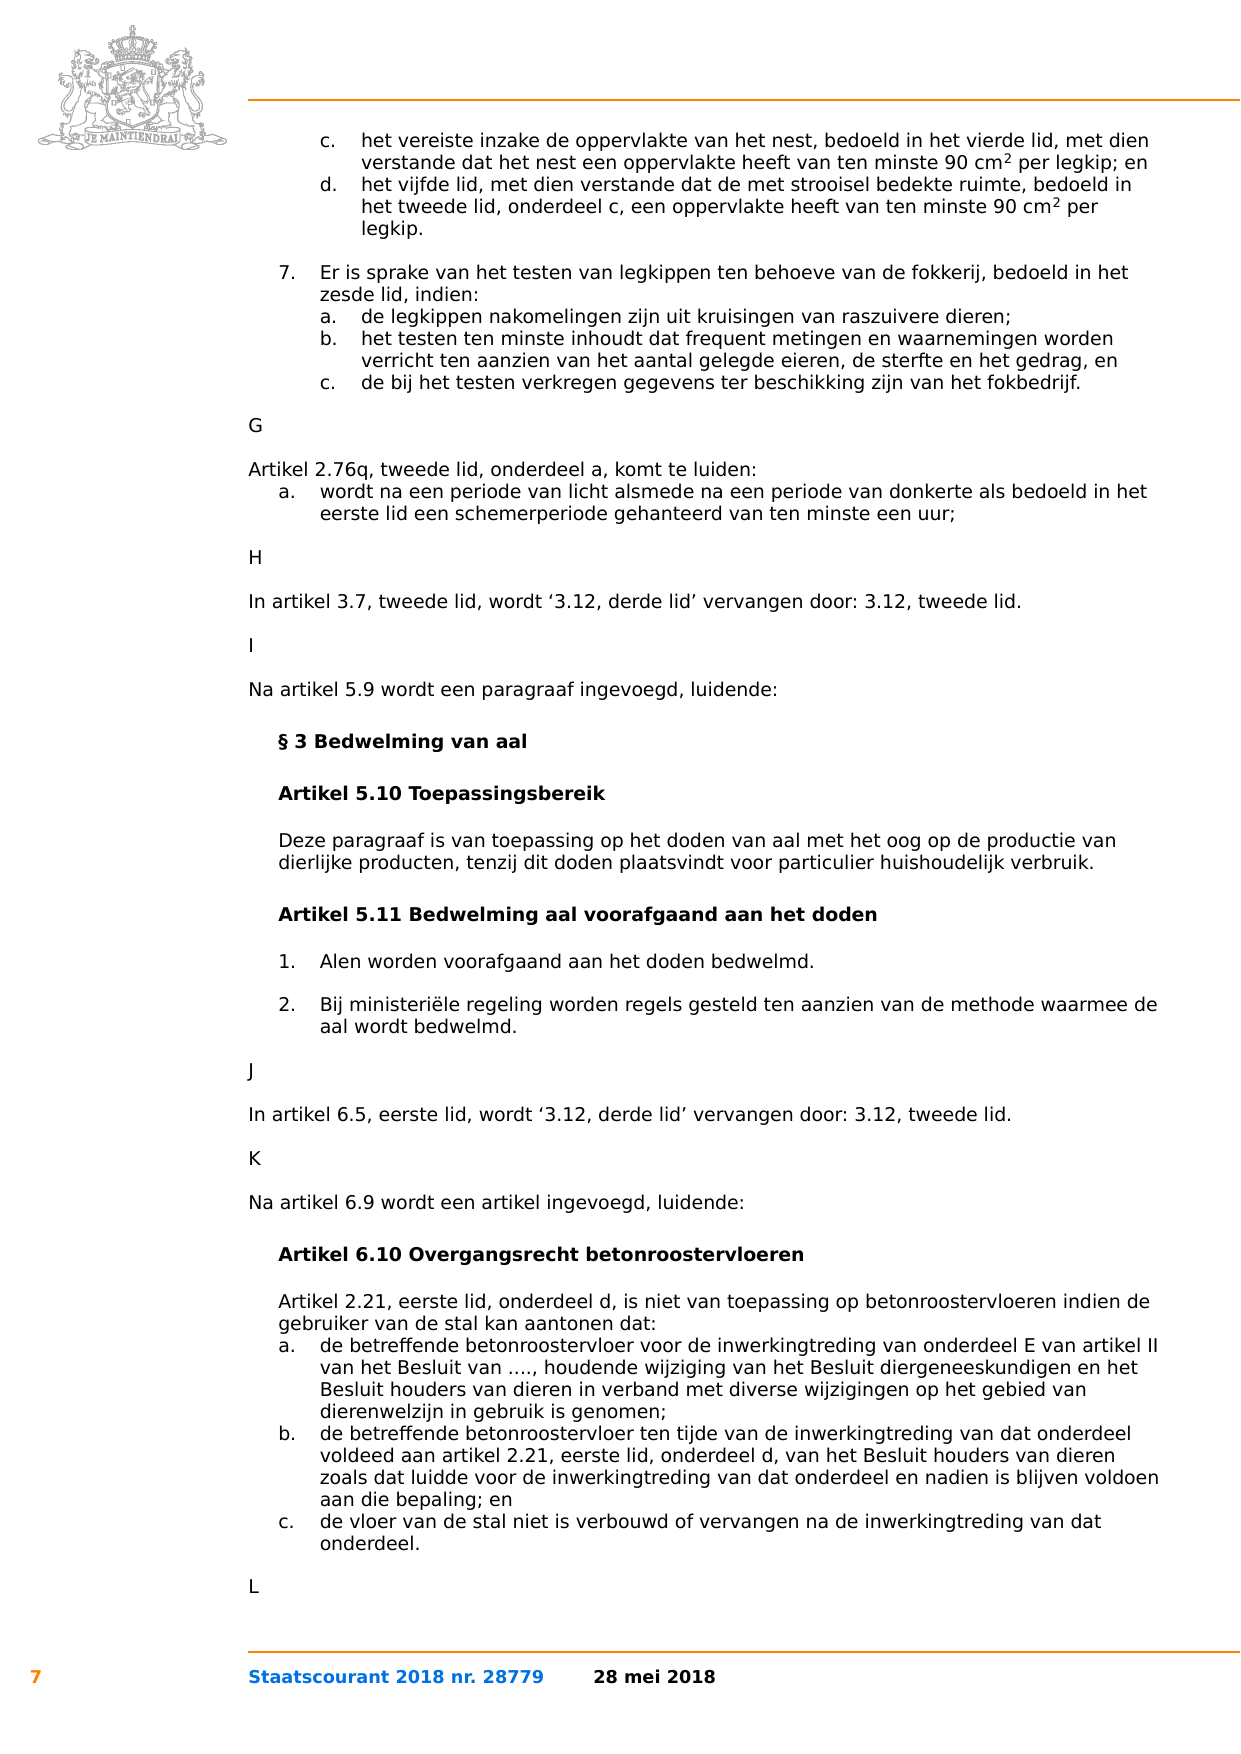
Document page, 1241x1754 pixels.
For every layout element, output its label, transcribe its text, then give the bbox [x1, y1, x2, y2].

text Na artikel 6.9 wordt een artikel ingevoegd, luidende: [248, 1192, 1163, 1214]
text c. de vloer van de stal niet is verbouwd of vervangen na de inwerkingtreding van dat onderdeel. [278, 1511, 1163, 1554]
text 7. Er is sprake van het testen van legkippen ten behoeve van de fokkerij, bedoeld in het zesde lid, indien: [278, 262, 1163, 306]
text a. wordt na een periode van licht alsmede na een periode van donkerte als bedoeld in het eerste lid een schemerperiode gehanteerd van ten minste een uur; [278, 481, 1163, 525]
text In artikel 3.7, tweede lid, wordt ‘3.12, derde lid’ vervangen door: 3.12, tweede lid. [248, 591, 1163, 613]
text G [248, 415, 1163, 437]
text d. het vijfde lid, met dien verstande dat de met strooisel bedekte ruimte, bedoeld in het tweede lid, onderdeel c, een oppervlakte heeft van ten minste 90 cm2 per legkip. [319, 174, 1163, 240]
text c. het vereiste inzake de oppervlakte van het nest, bedoeld in het vierde lid, met dien verstande dat het nest een oppervlakte heeft van ten minste 90 cm2 per legkip; en [319, 130, 1163, 174]
text L [248, 1576, 1163, 1598]
text Artikel 2.76q, tweede lid, onderdeel a, komt te luiden: [248, 459, 1163, 481]
text Deze paragraaf is van toepassing op het doden van aal met het oog op de productie van dierlijke producten, tenzij dit doden plaatsvindt voor particulier huishoudelijk verbruik. [278, 829, 1163, 873]
subtitle Artikel 5.11 Bedwelming aal voorafgaand aan het doden [278, 903, 1163, 926]
text c. de bij het testen verkregen gegevens ter beschikking zijn van het fokbedrijf. [319, 372, 1163, 393]
text b. de betreffende betonroostervloer ten tijde van de inwerkingtreding van dat onderdeel voldeed aan artikel 2.21, eerste lid, onderdeel d, van het Besluit houders van dieren zoals dat luidde voor de inwerkingtreding van dat onderdeel en nadien is blijven voldoen aan die bepaling; en [278, 1423, 1163, 1511]
text a. de betreffende betonroostervloer voor de inwerkingtreding van onderdeel E van artikel II van het Besluit van ...., houdende wijziging van het Besluit diergeneeskundigen en het Besluit houders van dieren in verband met diverse wijzigingen op het gebied van dierenwelzijn in gebruik is genomen; [278, 1335, 1163, 1423]
text Artikel 2.21, eerste lid, onderdeel d, is niet van toepassing op betonroostervloeren indien de gebruiker van de stal kan aantonen dat: [278, 1291, 1163, 1335]
text 2. Bij ministeriële regeling worden regels gesteld ten aanzien van de methode waarmee de aal wordt bedwelmd. [278, 994, 1163, 1038]
text In artikel 6.5, eerste lid, wordt ‘3.12, derde lid’ vervangen door: 3.12, tweede lid. [248, 1104, 1163, 1126]
text Na artikel 5.9 wordt een paragraaf ingevoegd, luidende: [248, 679, 1163, 701]
text J [248, 1060, 1163, 1082]
subtitle Artikel 5.10 Toepassingsbereik [278, 783, 1163, 804]
text b. het testen ten minste inhoudt dat frequent metingen en waarnemingen worden verricht ten aanzien van het aantal gelegde eieren, de sterfte en het gedrag, en [319, 328, 1163, 372]
text I [248, 635, 1163, 657]
picture [38, 25, 227, 150]
text 1. Alen worden voorafgaand aan het doden bedwelmd. [278, 951, 1163, 972]
text K [248, 1148, 1163, 1170]
text H [248, 547, 1163, 569]
text a. de legkippen nakomelingen zijn uit kruisingen van raszuivere dieren; [319, 306, 1163, 328]
subtitle § 3 Bedwelming van aal [278, 731, 1163, 753]
subtitle Artikel 6.10 Overgangsrecht betonroostervloeren [278, 1244, 1163, 1266]
